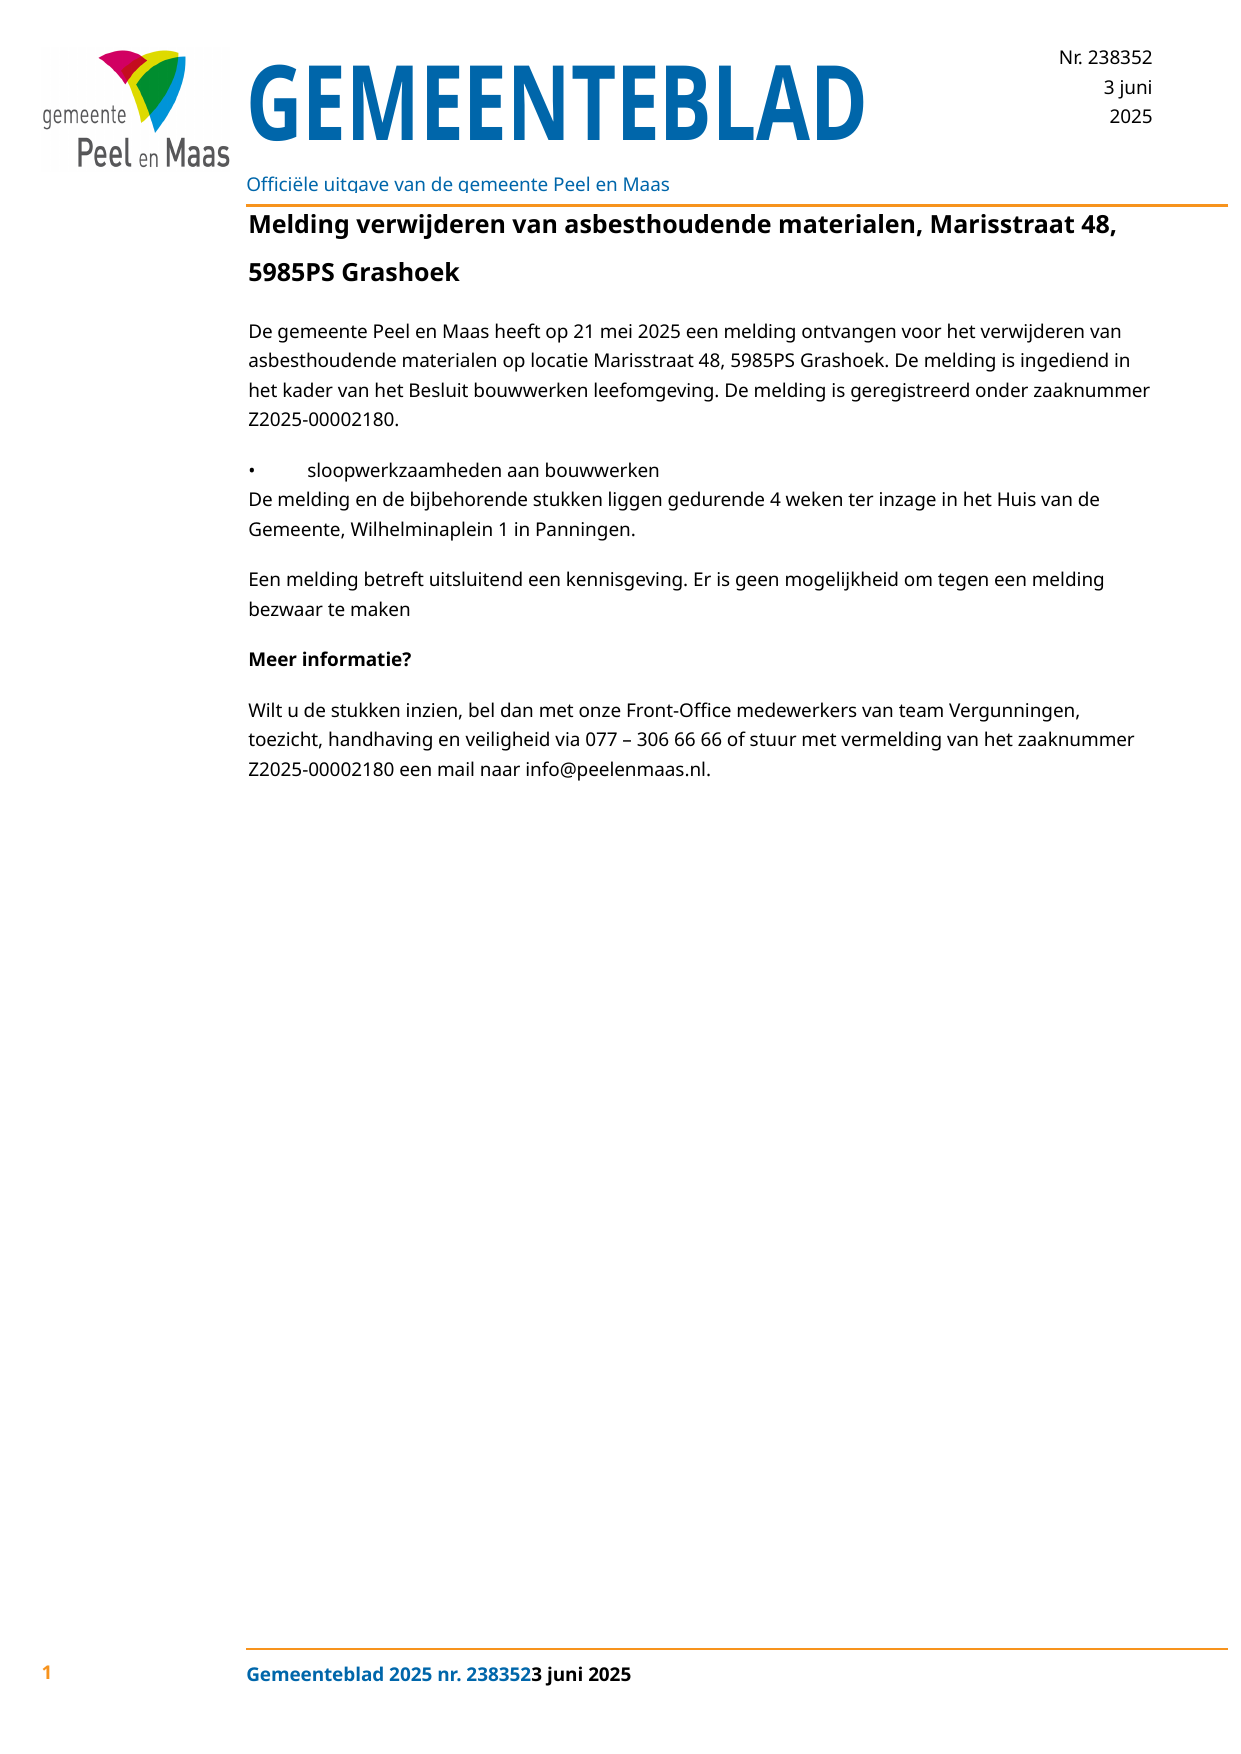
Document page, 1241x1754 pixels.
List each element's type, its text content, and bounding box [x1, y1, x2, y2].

text Wilt u de stukken inzien, bel dan met onze Front-Office medewerkers van team Vergunningen, toezicht, handhaving en veiligheid via 077 – 306 66 66 of stuur met vermelding van het zaaknummer Z2025-00002180 een mail naar info@peelenmaas.nl. [248, 697, 1152, 782]
text Melding verwijderen van asbesthoudende materialen, Marisstraat 48, 5985PS Grashoek [248, 207, 1152, 288]
picture [41, 47, 231, 172]
text De melding en de bijbehorende stukken liggen gedurende 4 weken ter inzage in het Huis van de Gemeente, Wilhelminaplein 1 in Panningen. [248, 487, 1152, 542]
text Meer informatie? [248, 647, 1152, 672]
text De gemeente Peel en Maas heeft op 21 mei 2025 een melding ontvangen voor het verwijderen van asbesthoudende materialen op locatie Marisstraat 48, 5985PS Grashoek. De melding is ingediend in het kader van het Besluit bouwwerken leefomgeving. De melding is geregistreerd onder zaaknummer Z2025-00002180. [248, 318, 1152, 432]
list sloopwerkzaamheden aan bouwwerken [248, 457, 1152, 483]
text Een melding betreft uitsluitend een kennisgeving. Er is geen mogelijkheid om tegen een melding bezwaar te maken [248, 567, 1152, 622]
